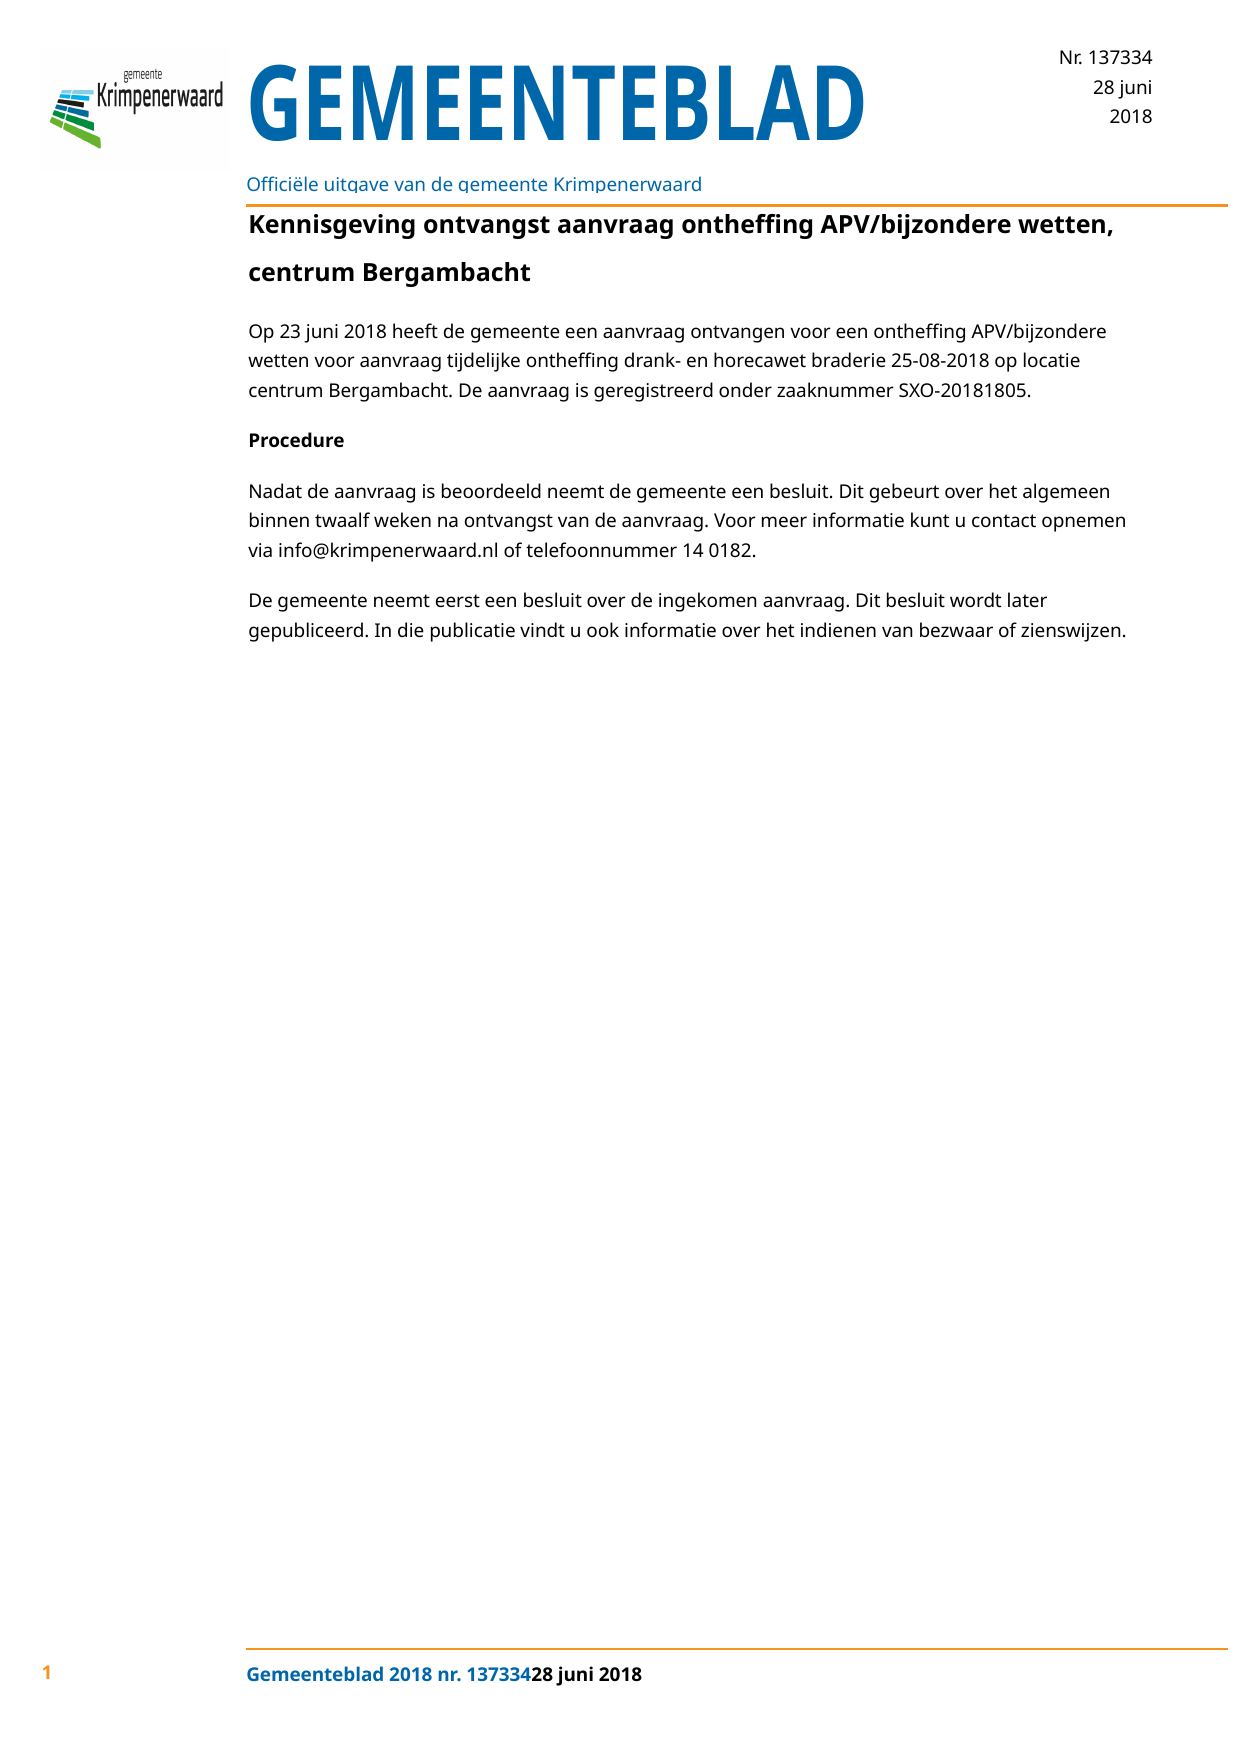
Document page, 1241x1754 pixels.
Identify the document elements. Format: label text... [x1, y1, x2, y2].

picture [41, 47, 231, 172]
text Op 23 juni 2018 heeft de gemeente een aanvraag ontvangen voor een ontheffing APV/bijzondere wetten voor aanvraag tijdelijke ontheffing drank- en horecawet braderie 25-08-2018 op locatie centrum Bergambacht. De aanvraag is geregistreerd onder zaaknummer SXO-20181805. [248, 318, 1152, 403]
text De gemeente neemt eerst een besluit over de ingekomen aanvraag. Dit besluit wordt later gepubliceerd. In die publicatie vindt u ook informatie over het indienen van bezwaar of zienswijzen. [248, 587, 1152, 643]
text Procedure [248, 427, 1152, 453]
text Kennisgeving ontvangst aanvraag ontheffing APV/bijzondere wetten, centrum Bergambacht [248, 207, 1152, 288]
text Nadat de aanvraag is beoordeeld neemt de gemeente een besluit. Dit gebeurt over het algemeen binnen twaalf weken na ontvangst van de aanvraag. Voor meer informatie kunt u contact opnemen via info@krimpenerwaard.nl of telefoonnummer 14 0182. [248, 478, 1152, 563]
